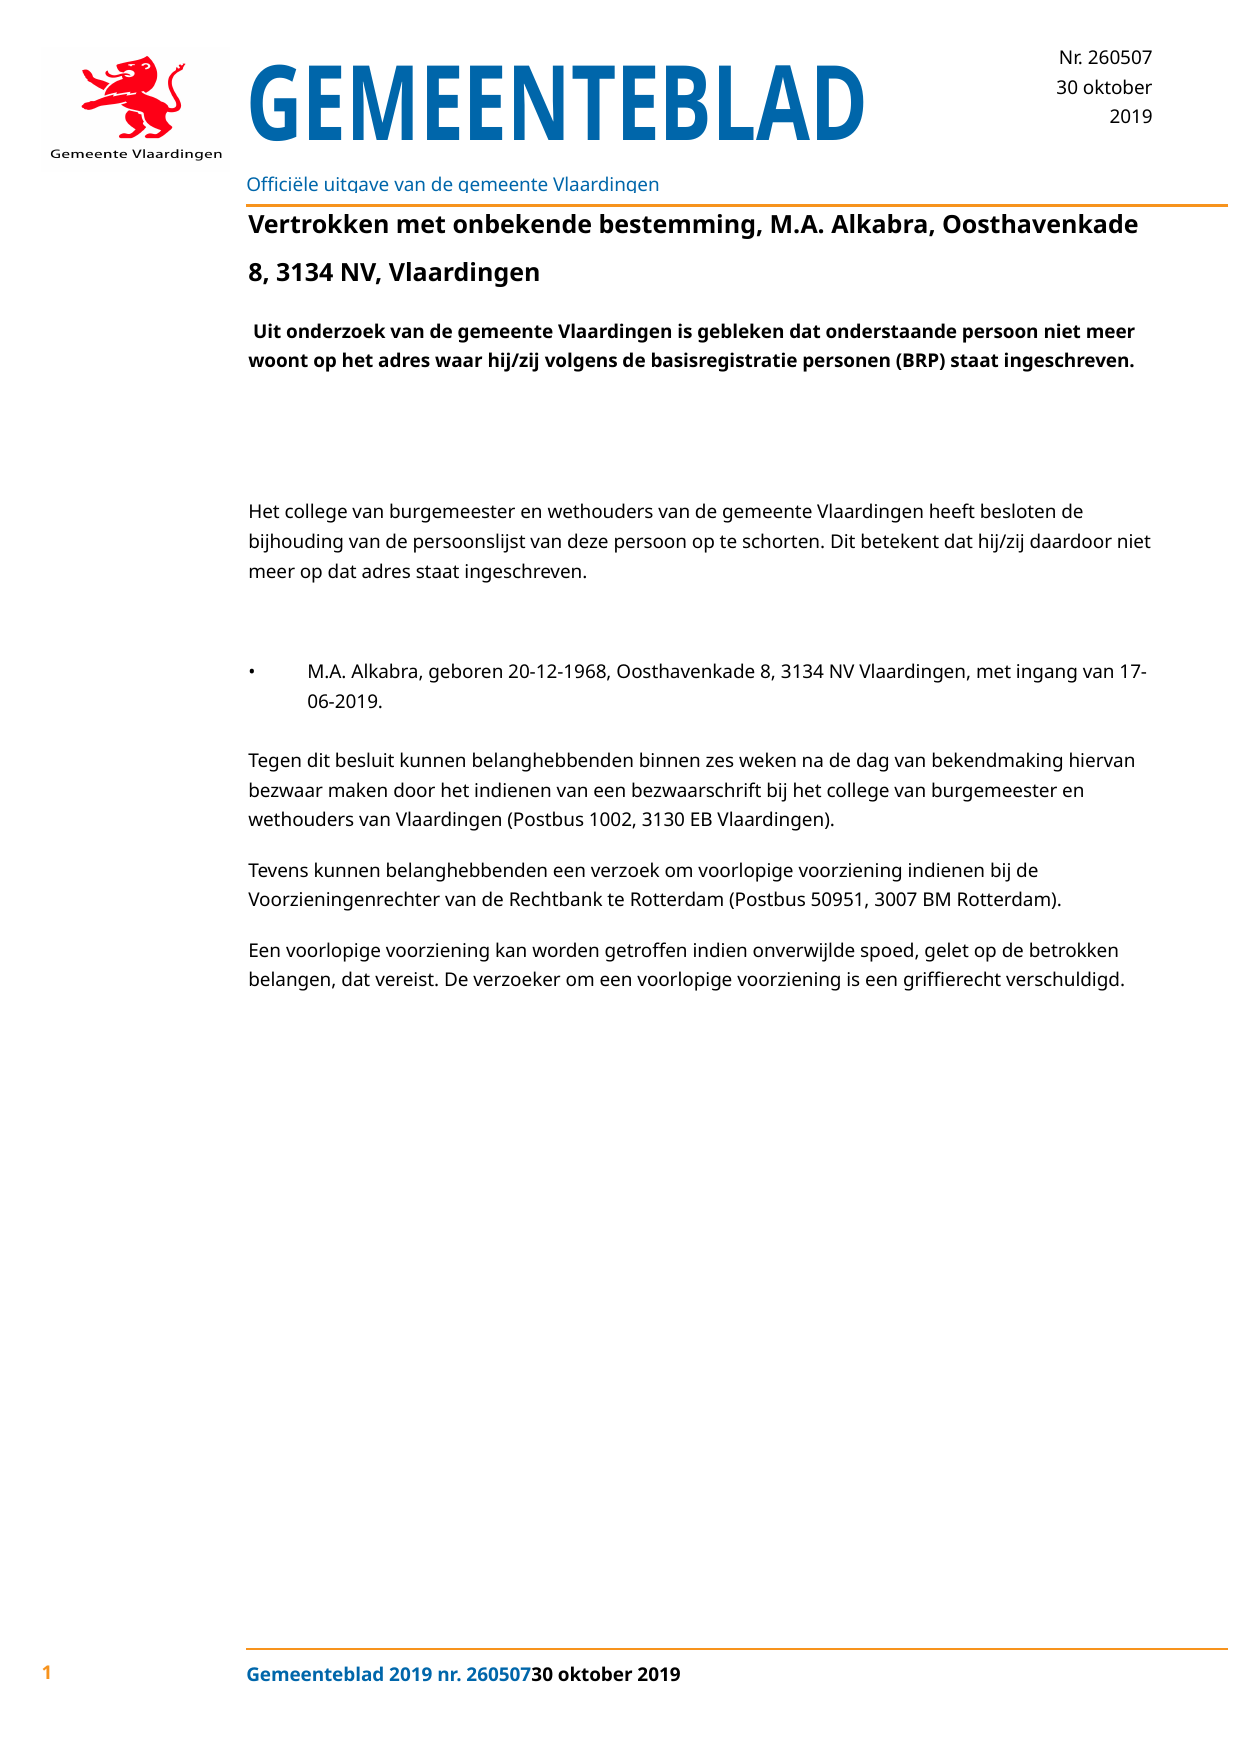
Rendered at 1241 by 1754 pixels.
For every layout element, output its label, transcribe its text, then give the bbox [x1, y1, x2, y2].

text Een voorlopige voorziening kan worden getroffen indien onverwijlde spoed, gelet op de betrokken belangen, dat vereist. De verzoeker om een voorlopige voorziening is een griffierecht verschuldigd. [248, 937, 1152, 992]
text Tevens kunnen belanghebbenden een verzoek om voorlopige voorziening indienen bij de Voorzieningenrechter van de Rechtbank te Rotterdam (Postbus 50951, 3007 BM Rotterdam). [248, 857, 1152, 912]
text Het college van burgemeester en wethouders van de gemeente Vlaardingen heeft besloten de bijhouding van de persoonslijst van deze persoon op te schorten. Dit betekent dat hij/zij daardoor niet meer op dat adres staat ingeschreven. [248, 499, 1152, 584]
picture [41, 47, 231, 172]
text Tegen dit besluit kunnen belanghebbenden binnen zes weken na de dag van bekendmaking hiervan bezwaar maken door het indienen van een bezwaarschrift bij het college van burgemeester en wethouders van Vlaardingen (Postbus 1002, 3130 EB Vlaardingen). [248, 747, 1152, 832]
list M.A. Alkabra, geboren 20-12-1968, Oosthavenkade 8, 3134 NV Vlaardingen, met ingang van 17-06-2019. [248, 659, 1152, 714]
text Uit onderzoek van de gemeente Vlaardingen is gebleken dat onderstaande persoon niet meer woont op het adres waar hij/zij volgens de basisregistratie personen (BRP) staat ingeschreven. [248, 318, 1152, 373]
text Vertrokken met onbekende bestemming, M.A. Alkabra, Oosthavenkade 8, 3134 NV, Vlaardingen [248, 207, 1152, 288]
